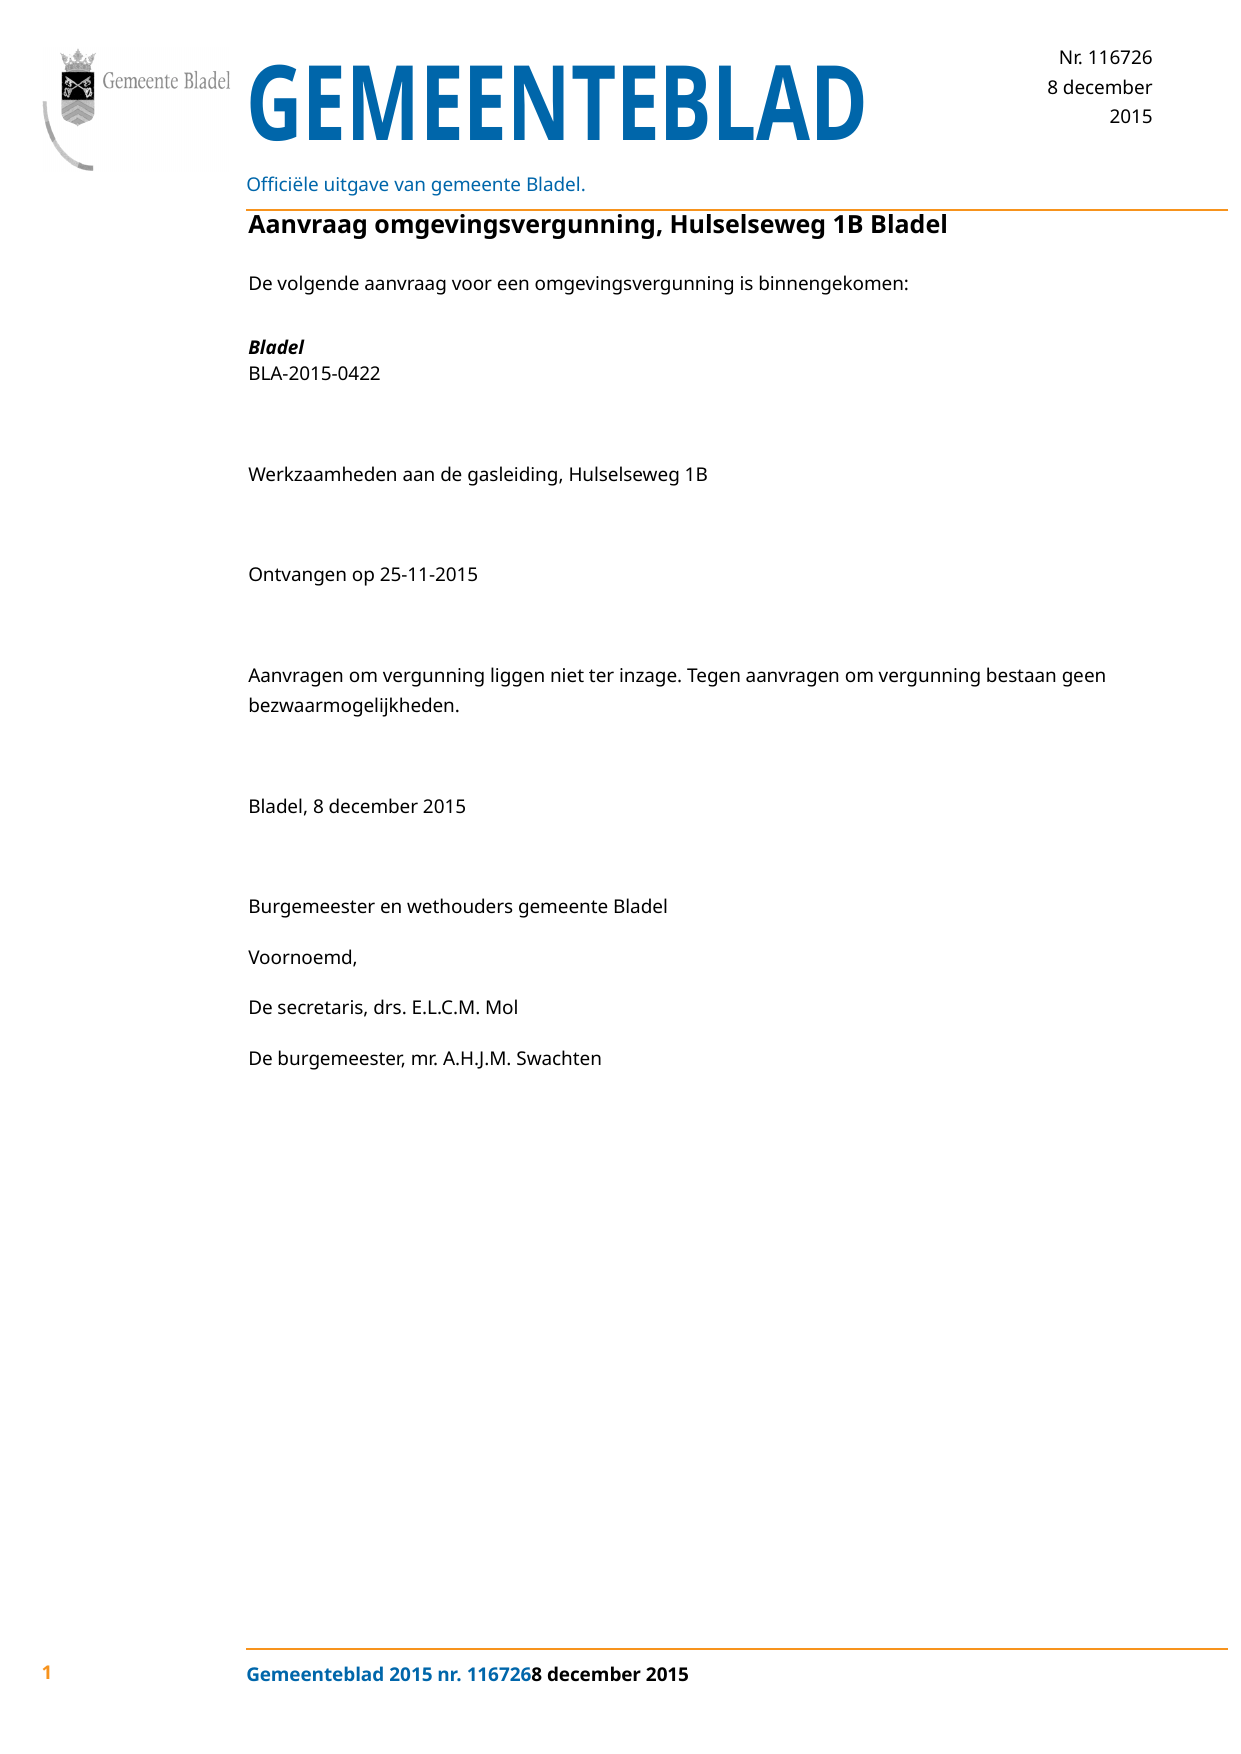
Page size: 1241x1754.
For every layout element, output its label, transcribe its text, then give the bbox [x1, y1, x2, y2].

text Werkzaamheden aan de gasleiding, Hulselseweg 1B [248, 461, 1152, 487]
text De volgende aanvraag voor een omgevingsvergunning is binnengekomen: [248, 270, 1152, 296]
text Aanvraag omgevingsvergunning, Hulselseweg 1B Bladel [248, 211, 1152, 241]
text BLA-2015-0422 [248, 360, 1152, 386]
text De secretaris, drs. E.L.C.M. Mol [248, 994, 1152, 1020]
text Ontvangen op 25-11-2015 [248, 562, 1152, 587]
text Aanvragen om vergunning liggen niet ter inzage. Tegen aanvragen om vergunning bestaan geen bezwaarmogelijkheden. [248, 662, 1152, 718]
text Voornoemd, [248, 944, 1152, 970]
picture [41, 47, 231, 172]
text Burgemeester en wethouders gemeente Bladel [248, 894, 1152, 919]
text De burgemeester, mr. A.H.J.M. Swachten [248, 1045, 1152, 1071]
text Bladel, 8 december 2015 [248, 793, 1152, 819]
text Bladel [248, 334, 1152, 360]
